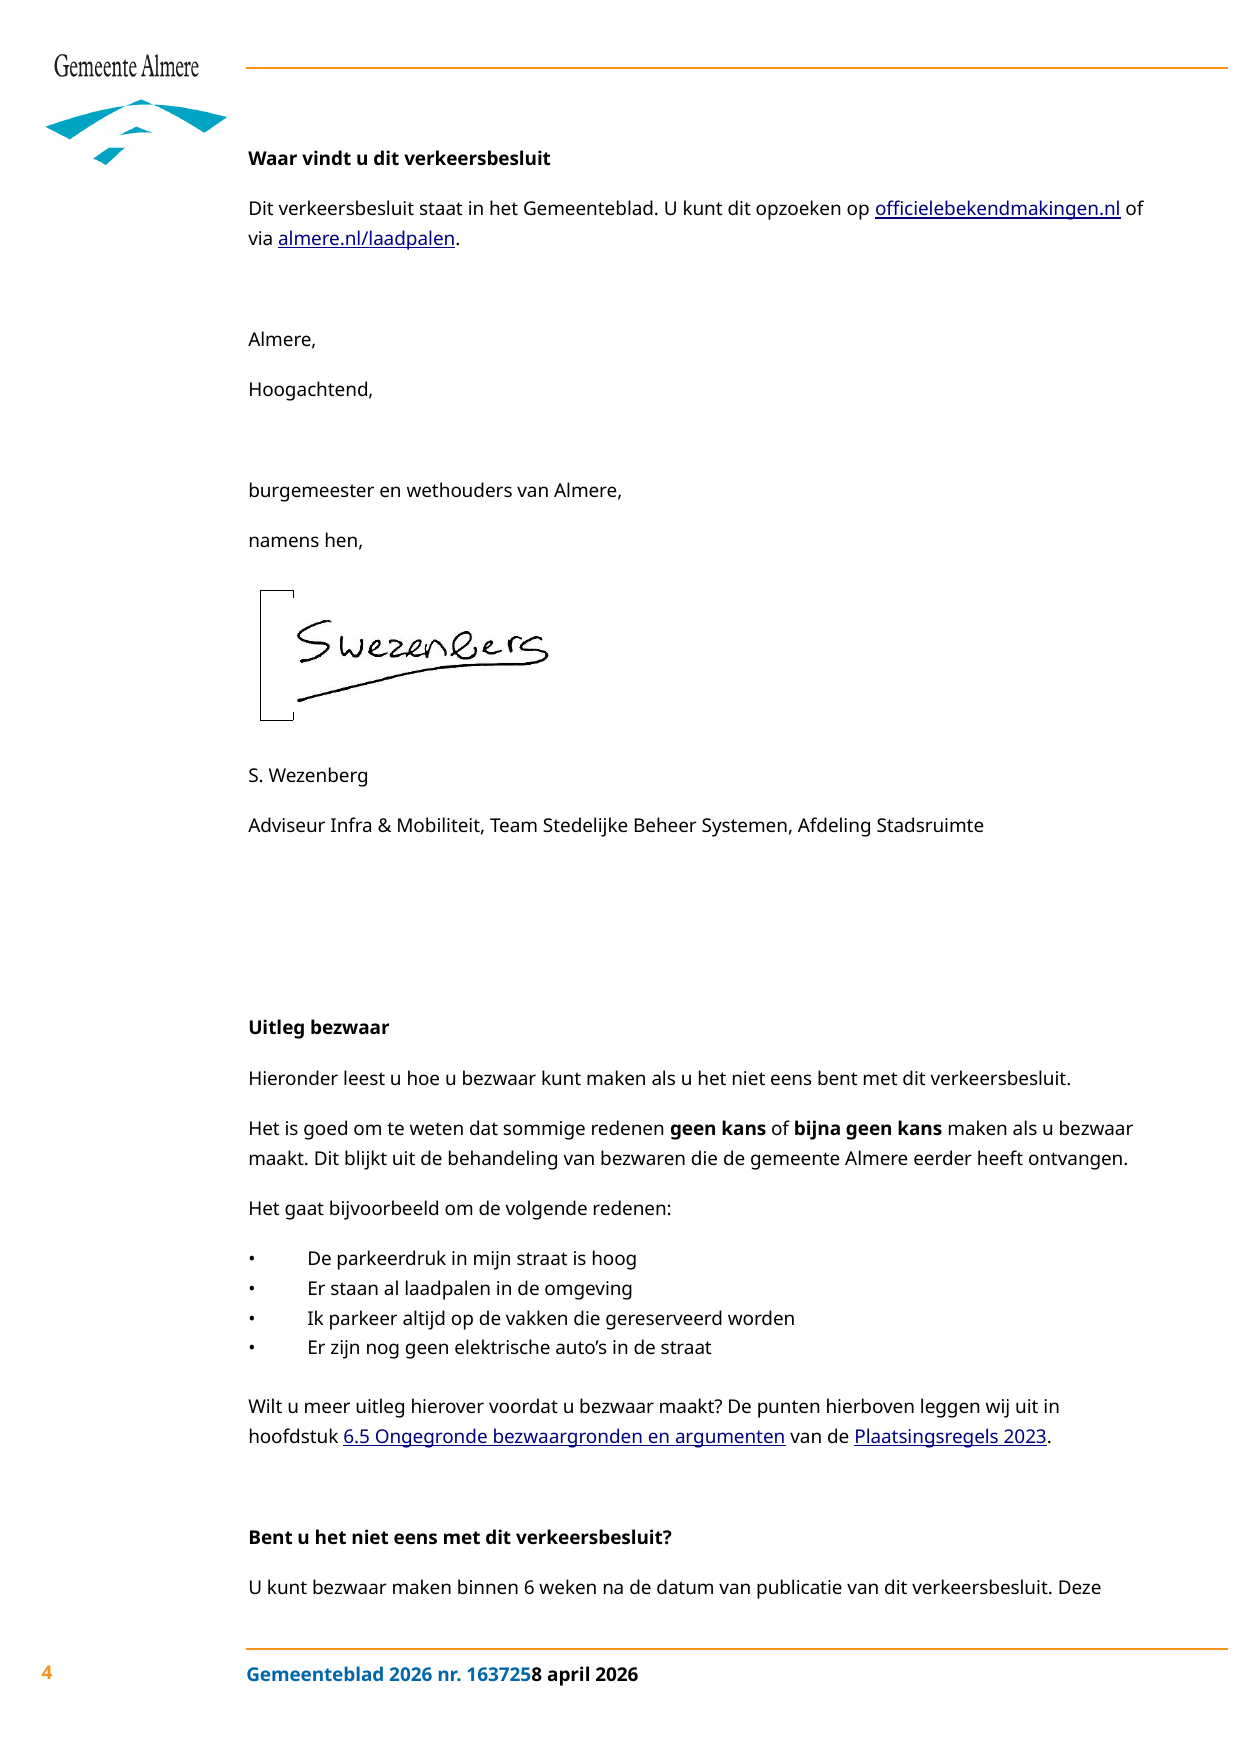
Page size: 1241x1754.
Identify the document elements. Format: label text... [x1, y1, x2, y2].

text Het is goed om te weten dat sommige redenen geen kans of bijna geen kans maken als u bezwaar maakt. Dit blijkt uit de behandeling van bezwaren die de gemeente Almere eerder heeft ontvangen. [248, 1115, 1152, 1171]
picture [268, 598, 576, 712]
text namens hen, [248, 528, 1152, 553]
list De parkeerdruk in mijn straat is hoog [248, 1246, 1152, 1271]
text Bent u het niet eens met dit verkeersbesluit? [248, 1524, 1152, 1550]
text Adviseur Infra & Mobiliteit, Team Stedelijke Beheer Systemen, Afdeling Stadsruimte [248, 813, 1152, 838]
text Hoogachtend, [248, 376, 1152, 402]
text S. Wezenberg [248, 762, 1152, 788]
text Uitleg bezwaar [248, 1014, 1152, 1040]
list Ik parkeer altijd op de vakken die gereserveerd worden [248, 1305, 1152, 1331]
picture [41, 47, 231, 172]
list Er zijn nog geen elektrische auto’s in de straat [248, 1334, 1152, 1360]
text Het gaat bijvoorbeeld om de volgende redenen: [248, 1195, 1152, 1221]
text Dit verkeersbesluit staat in het Gemeenteblad. U kunt dit opzoeken op officielebekendmakingen.nl of via almere.nl/laadpalen. [248, 196, 1152, 251]
text Hieronder leest u hoe u bezwaar kunt maken als u het niet eens bent met dit verkeersbesluit. [248, 1065, 1152, 1091]
text Waar vindt u dit verkeersbesluit [248, 145, 1152, 171]
list Er staan al laadpalen in de omgeving [248, 1275, 1152, 1301]
text burgemeester en wethouders van Almere, [248, 477, 1152, 503]
text Wilt u meer uitleg hierover voordat u bezwaar maakt? De punten hierboven leggen wij uit in hoofdstuk 6.5 Ongegronde bezwaargronden en argumenten van de Plaatsingsregels 2023. [248, 1393, 1152, 1449]
text U kunt bezwaar maken binnen 6 weken na de datum van publicatie van dit verkeersbesluit. Deze [248, 1574, 1152, 1600]
text Almere, [248, 326, 1152, 352]
